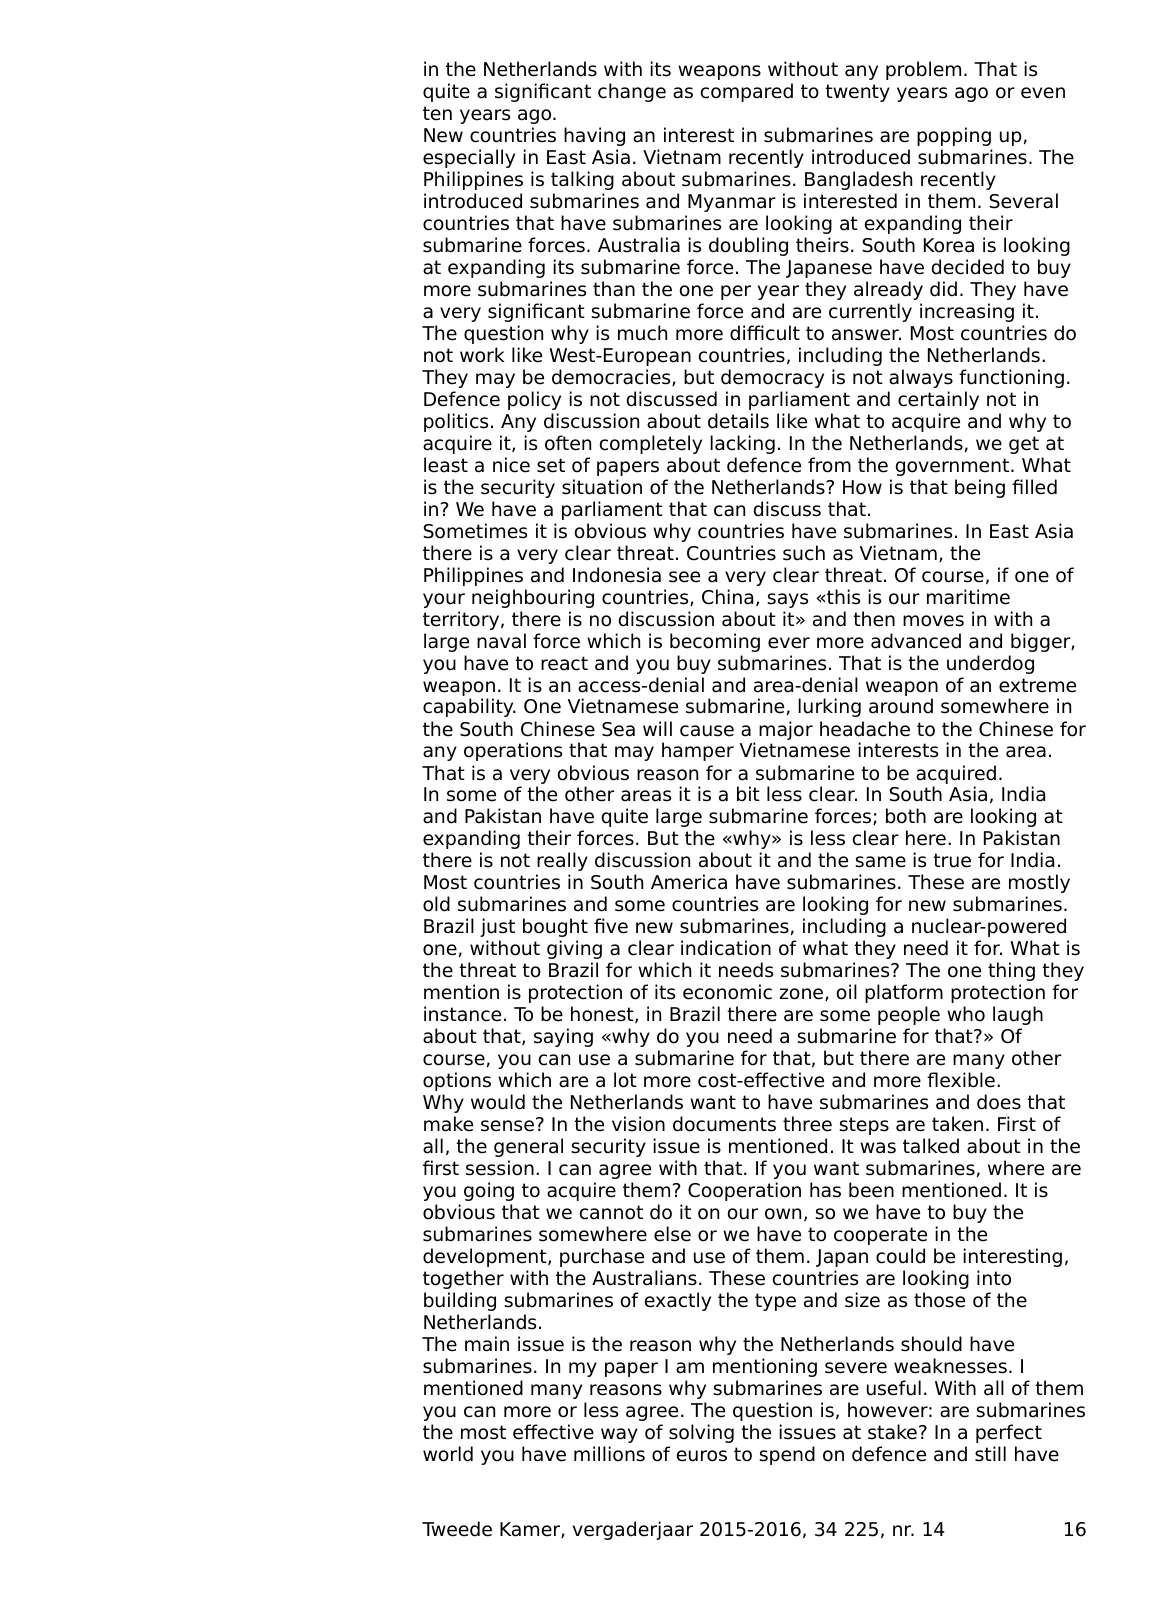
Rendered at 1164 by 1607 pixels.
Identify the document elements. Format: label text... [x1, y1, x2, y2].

text In some of the other areas it is a bit less clear. In South Asia, India and Pakistan have quite large submarine forces; both are looking at expanding their forces. But the «why» is less clear here. In Pakistan there is not really discussion about it and the same is true for India. Most countries in South America have submarines. These are mostly old submarines and some countries are looking for new submarines. Brazil just bought five new submarines, including a nuclear-powered one, without giving a clear indication of what they need it for. What is the threat to Brazil for which it needs submarines? The one thing they mention is protection of its economic zone, oil platform protection for instance. To be honest, in Brazil there are some people who laugh about that, saying «why do you need a submarine for that?» Of course, you can use a submarine for that, but there are many other options which are a lot more cost-effective and more flexible. [422, 784, 1087, 1092]
text The question why is much more difficult to answer. Most countries do not work like West-European countries, including the Netherlands. They may be democracies, but democracy is not always functioning. Defence policy is not discussed in parliament and certainly not in politics. Any discussion about details like what to acquire and why to acquire it, is often completely lacking. In the Netherlands, we get at least a nice set of papers about defence from the government. What is the security situation of the Netherlands? How is that being filled in? We have a parliament that can discuss that. [422, 323, 1087, 521]
text Sometimes it is obvious why countries have submarines. In East Asia there is a very clear threat. Countries such as Vietnam, the Philippines and Indonesia see a very clear threat. Of course, if one of your neighbouring countries, China, says «this is our maritime territory, there is no discussion about it» and then moves in with a large naval force which is becoming ever more advanced and bigger, you have to react and you buy submarines. That is the underdog weapon. It is an access-denial and area-denial weapon of an extreme capability. One Vietnamese submarine, lurking around somewhere in the South Chinese Sea will cause a major headache to the Chinese for any operations that may hamper Vietnamese interests in the area. That is a very obvious reason for a submarine to be acquired. [422, 521, 1087, 784]
text in the Netherlands with its weapons without any problem. That is quite a significant change as compared to twenty years ago or even ten years ago. [422, 59, 1087, 125]
text The main issue is the reason why the Netherlands should have submarines. In my paper I am mentioning severe weaknesses. I mentioned many reasons why submarines are useful. With all of them you can more or less agree. The question is, however: are submarines the most effective way of solving the issues at stake? In a perfect world you have millions of euros to spend on defence and still have [422, 1334, 1087, 1466]
text New countries having an interest in submarines are popping up, especially in East Asia. Vietnam recently introduced submarines. The Philippines is talking about submarines. Bangladesh recently introduced submarines and Myanmar is interested in them. Several countries that have submarines are looking at expanding their submarine forces. Australia is doubling theirs. South Korea is looking at expanding its submarine force. The Japanese have decided to buy more submarines than the one per year they already did. They have a very significant submarine force and are currently increasing it. [422, 125, 1087, 323]
text Why would the Netherlands want to have submarines and does that make sense? In the vision documents three steps are taken. First of all, the general security issue is mentioned. It was talked about in the first session. I can agree with that. If you want submarines, where are you going to acquire them? Cooperation has been mentioned. It is obvious that we cannot do it on our own, so we have to buy the submarines somewhere else or we have to cooperate in the development, purchase and use of them. Japan could be interesting, together with the Australians. These countries are looking into building submarines of exactly the type and size as those of the Netherlands. [422, 1092, 1087, 1334]
